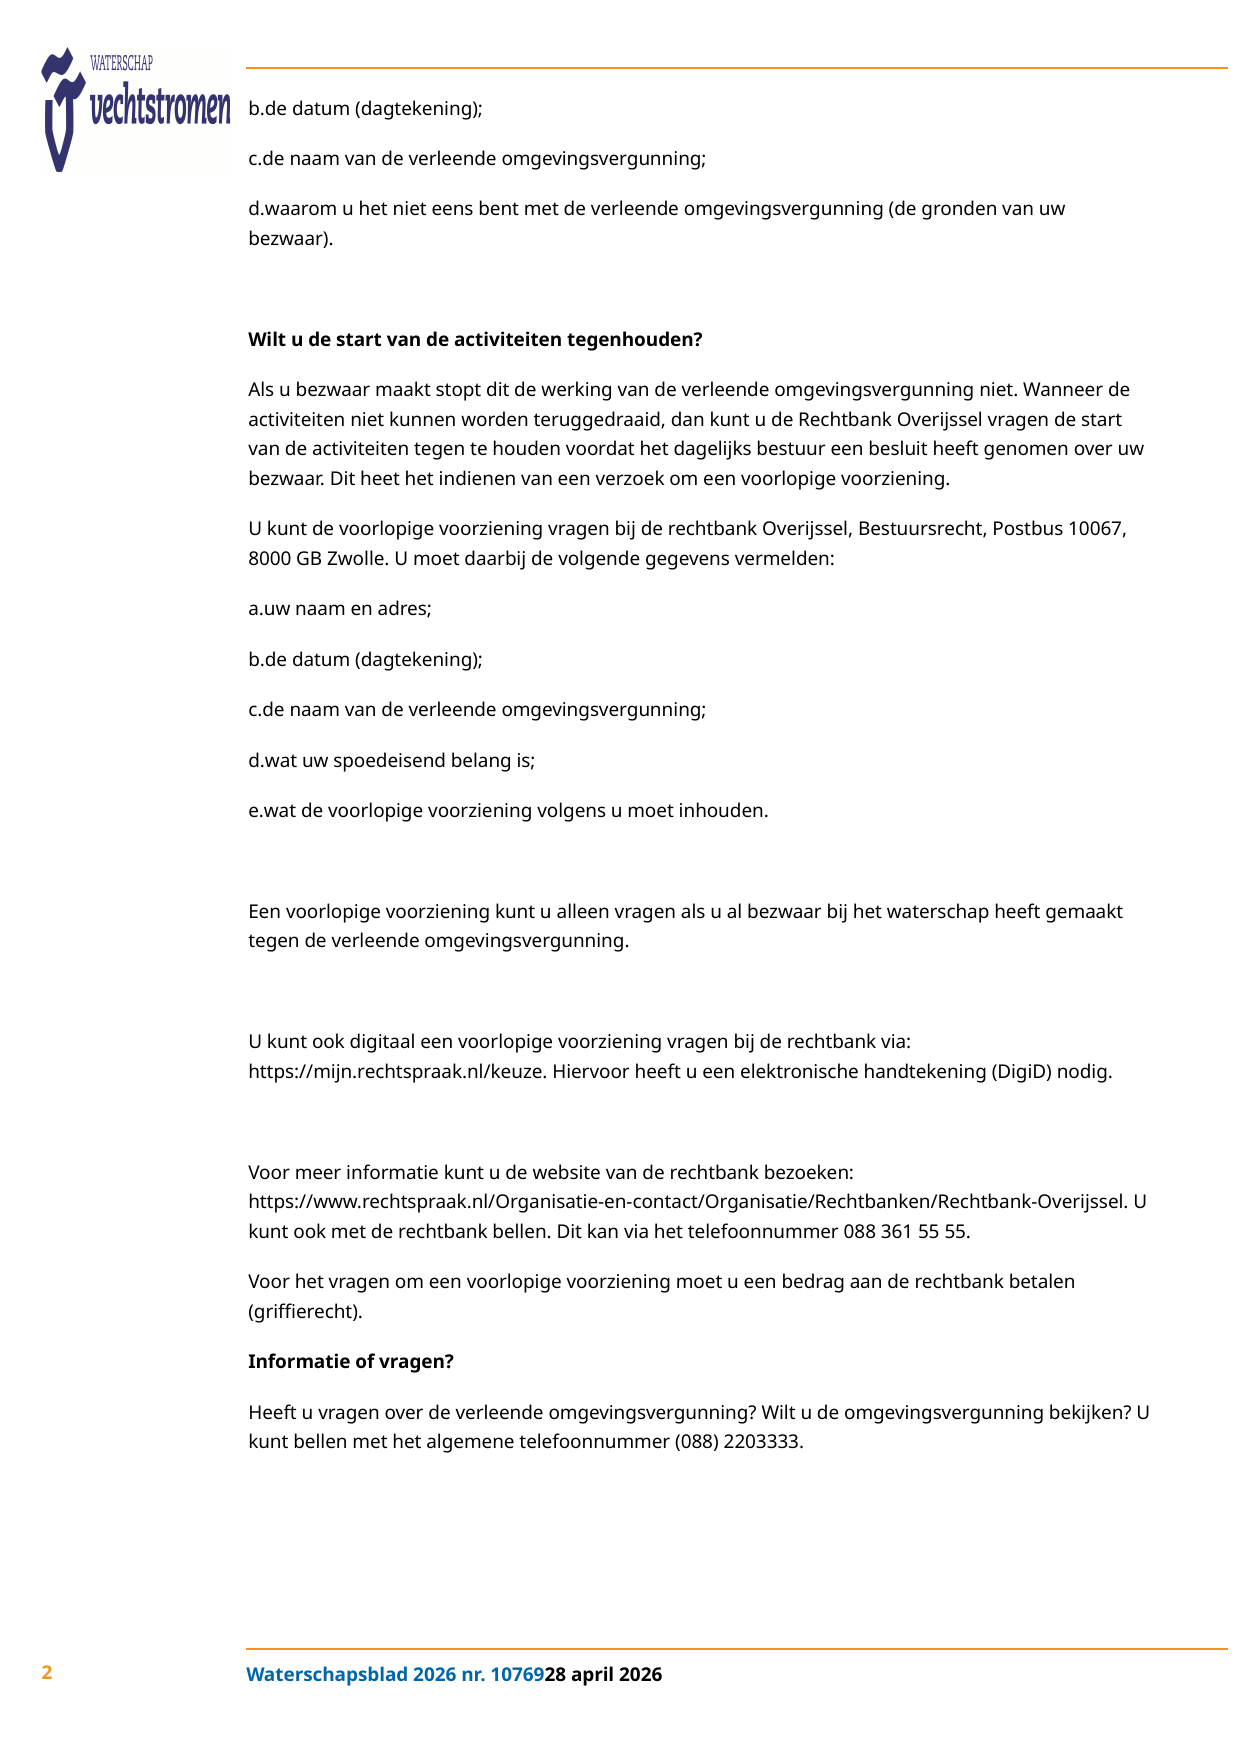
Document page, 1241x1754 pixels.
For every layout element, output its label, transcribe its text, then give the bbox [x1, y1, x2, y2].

text b.de datum (dagtekening); [248, 646, 1152, 672]
text U kunt ook digitaal een voorlopige voorziening vragen bij de rechtbank via: https://mijn.rechtspraak.nl/keuze. Hiervoor heeft u een elektronische handtekening (DigiD) nodig. [248, 1028, 1152, 1084]
text Informatie of vragen? [248, 1348, 1152, 1374]
text e.wat de voorlopige voorziening volgens u moet inhouden. [248, 797, 1152, 823]
text d.wat uw spoedeisend belang is; [248, 747, 1152, 773]
text c.de naam van de verleende omgevingsvergunning; [248, 696, 1152, 722]
text d.waarom u het niet eens bent met de verleende omgevingsvergunning (de gronden van uw bezwaar). [248, 196, 1152, 251]
text Een voorlopige voorziening kunt u alleen vragen als u al bezwaar bij het waterschap heeft gemaakt tegen de verleende omgevingsvergunning. [248, 898, 1152, 953]
picture [41, 47, 231, 172]
text Wilt u de start van de activiteiten tegenhouden? [248, 326, 1152, 352]
text a.uw naam en adres; [248, 596, 1152, 621]
text Voor meer informatie kunt u de website van de rechtbank bezoeken: https://www.rechtspraak.nl/Organisatie-en-contact/Organisatie/Rechtbanken/Rechtbank-Overijssel. U kunt ook met de rechtbank bellen. Dit kan via het telefoonnummer 088 361 55 55. [248, 1159, 1152, 1244]
text Heeft u vragen over de verleende omgevingsvergunning? Wilt u de omgevingsvergunning bekijken? U kunt bellen met het algemene telefoonnummer (088) 2203333. [248, 1399, 1152, 1454]
text Voor het vragen om een voorlopige voorziening moet u een bedrag aan de rechtbank betalen (griffierecht). [248, 1268, 1152, 1324]
text b.de datum (dagtekening); [248, 95, 1152, 121]
text c.de naam van de verleende omgevingsvergunning; [248, 145, 1152, 171]
text U kunt de voorlopige voorziening vragen bij de rechtbank Overijssel, Bestuursrecht, Postbus 10067, 8000 GB Zwolle. U moet daarbij de volgende gegevens vermelden: [248, 516, 1152, 571]
text Als u bezwaar maakt stopt dit de werking van de verleende omgevingsvergunning niet. Wanneer de activiteiten niet kunnen worden teruggedraaid, dan kunt u de Rechtbank Overijssel vragen de start van de activiteiten tegen te houden voordat het dagelijks bestuur een besluit heeft genomen over uw bezwaar. Dit heet het indienen van een verzoek om een voorlopige voorziening. [248, 376, 1152, 491]
